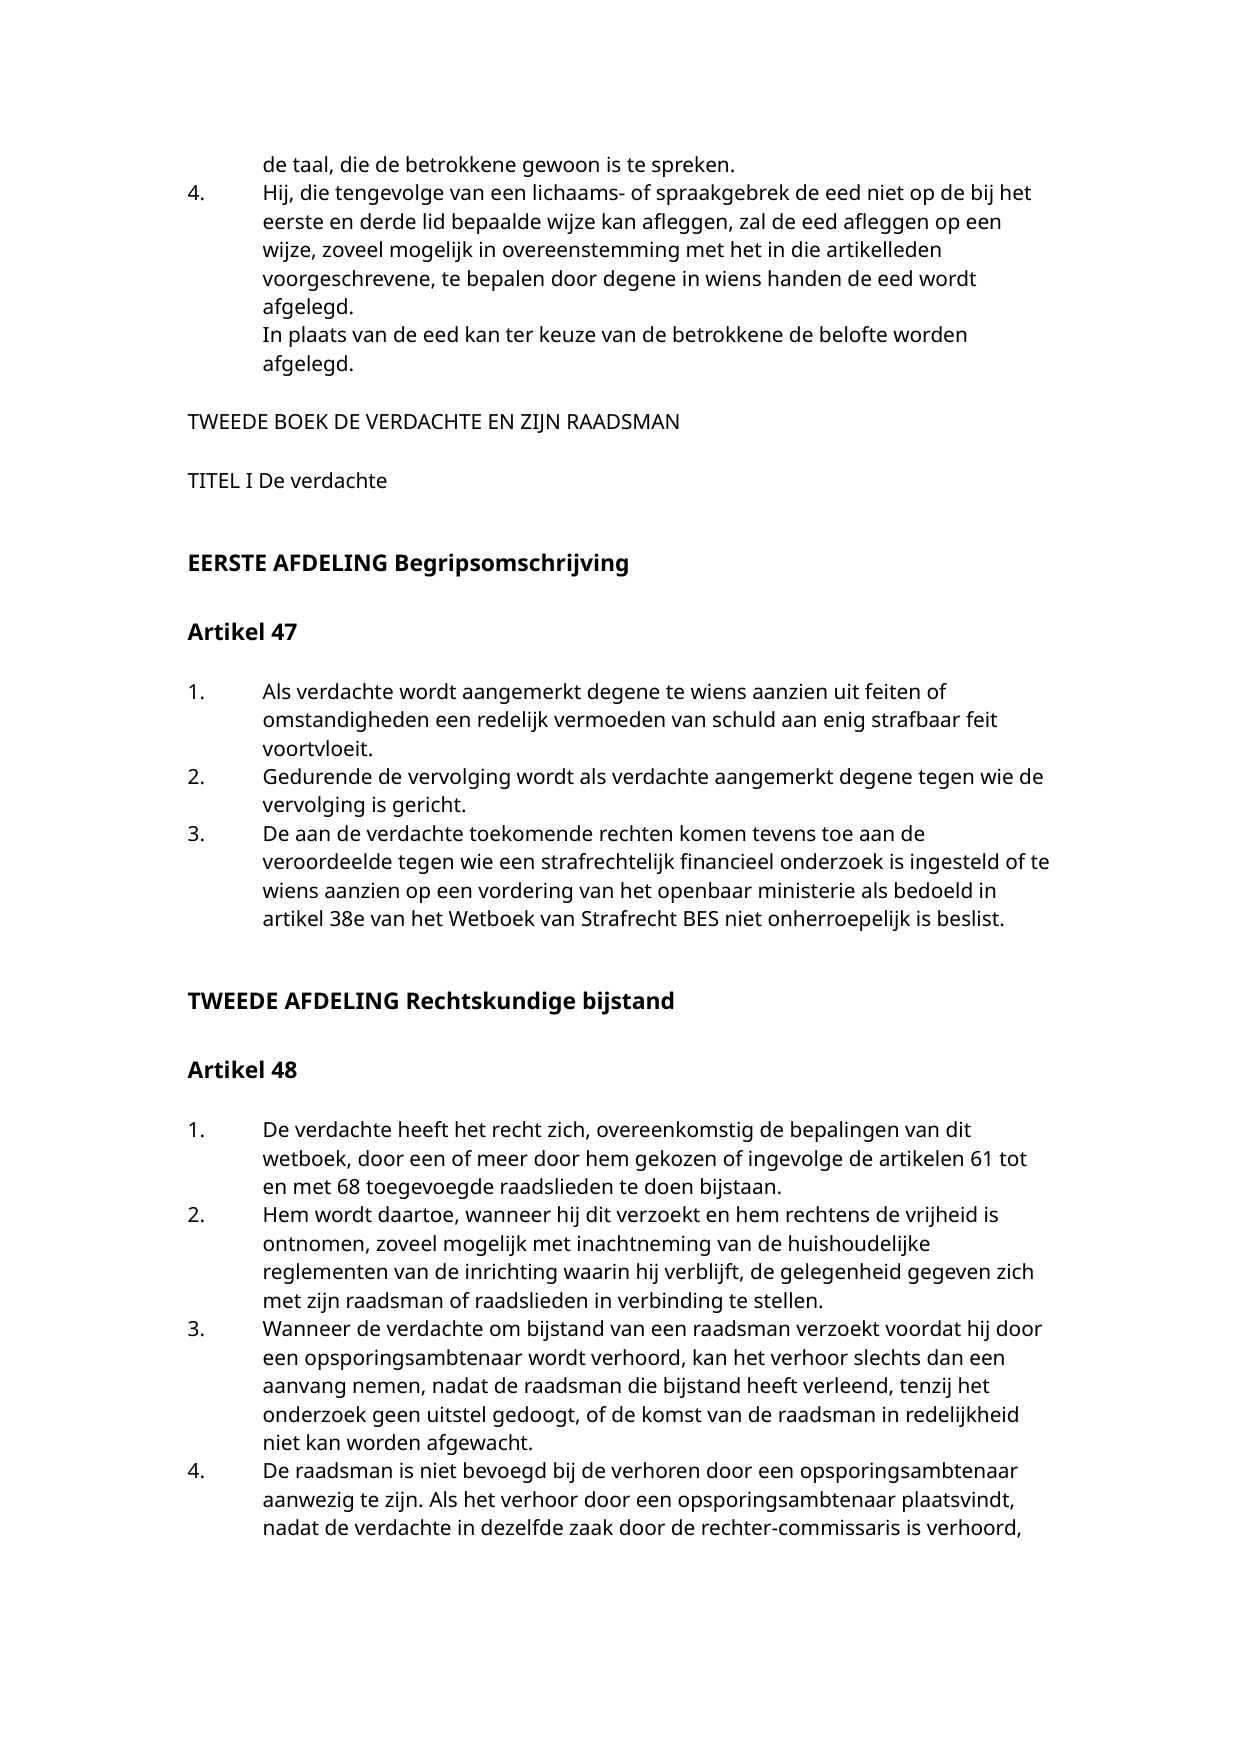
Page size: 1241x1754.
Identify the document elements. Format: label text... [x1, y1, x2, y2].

subtitle EERSTE AFDELING Begripsomschrijving [187, 547, 1053, 578]
list de taal, die de betrokkene gewoon is te spreken. [187, 150, 1053, 178]
list Wanneer de verdachte om bijstand van een raadsman verzoekt voordat hij door een opsporingsambtenaar wordt verhoord, kan het verhoor slechts dan een aanvang nemen, nadat de raadsman die bijstand heeft verleend, tenzij het onderzoek geen uitstel gedoogt, of de komst van de raadsman in redelijkheid niet kan worden afgewacht. [187, 1314, 1053, 1457]
subtitle Artikel 47 [187, 616, 1053, 647]
subtitle Artikel 48 [187, 1054, 1053, 1085]
list Gedurende de vervolging wordt als verdachte aangemerkt degene tegen wie de vervolging is gericht. [187, 762, 1053, 819]
list Hij, die tengevolge van een lichaams- of spraakgebrek de eed niet op de bij het eerste en derde lid bepaalde wijze kan afleggen, zal de eed afleggen op een wijze, zoveel mogelijk in overeenstemming met het in die artikelleden voorgeschrevene, te bepalen door degene in wiens handen de eed wordt afgelegd. [187, 178, 1053, 321]
subtitle TITEL I De verdachte [187, 466, 1053, 494]
subtitle TWEEDE BOEK DE VERDACHTE EN ZIJN RAADSMAN [187, 407, 1053, 436]
list De aan de verdachte toekomende rechten komen tevens toe aan de veroordeelde tegen wie een strafrechtelijk financieel onderzoek is ingesteld of te wiens aanzien op een vordering van het openbaar ministerie als bedoeld in artikel 38e van het Wetboek van Strafrecht BES niet onherroepelijk is beslist. [187, 819, 1053, 933]
list De raadsman is niet bevoegd bij de verhoren door een opsporingsambtenaar aanwezig te zijn. Als het verhoor door een opsporingsambtenaar plaatsvindt, nadat de verdachte in dezelfde zaak door de rechter-commissaris is verhoord, [187, 1457, 1053, 1542]
list De verdachte heeft het recht zich, overeenkomstig de bepalingen van dit wetboek, door een of meer door hem gekozen of ingevolge de artikelen 61 tot en met 68 toegevoegde raadslieden te doen bijstaan. [187, 1115, 1053, 1201]
list Hem wordt daartoe, wanneer hij dit verzoekt en hem rechtens de vrijheid is ontnomen, zoveel mogelijk met inachtneming van de huishoudelijke reglementen van de inrichting waarin hij verblijft, de gelegenheid gegeven zich met zijn raadsman of raadslieden in verbinding te stellen. [187, 1201, 1053, 1314]
list In plaats van de eed kan ter keuze van de betrokkene de belofte worden afgelegd. [187, 321, 1053, 377]
subtitle TWEEDE AFDELING Rechtskundige bijstand [187, 985, 1053, 1017]
list Als verdachte wordt aangemerkt degene te wiens aanzien uit feiten of omstandigheden een redelijk vermoeden van schuld aan enig strafbaar feit voortvloeit. [187, 677, 1053, 762]
